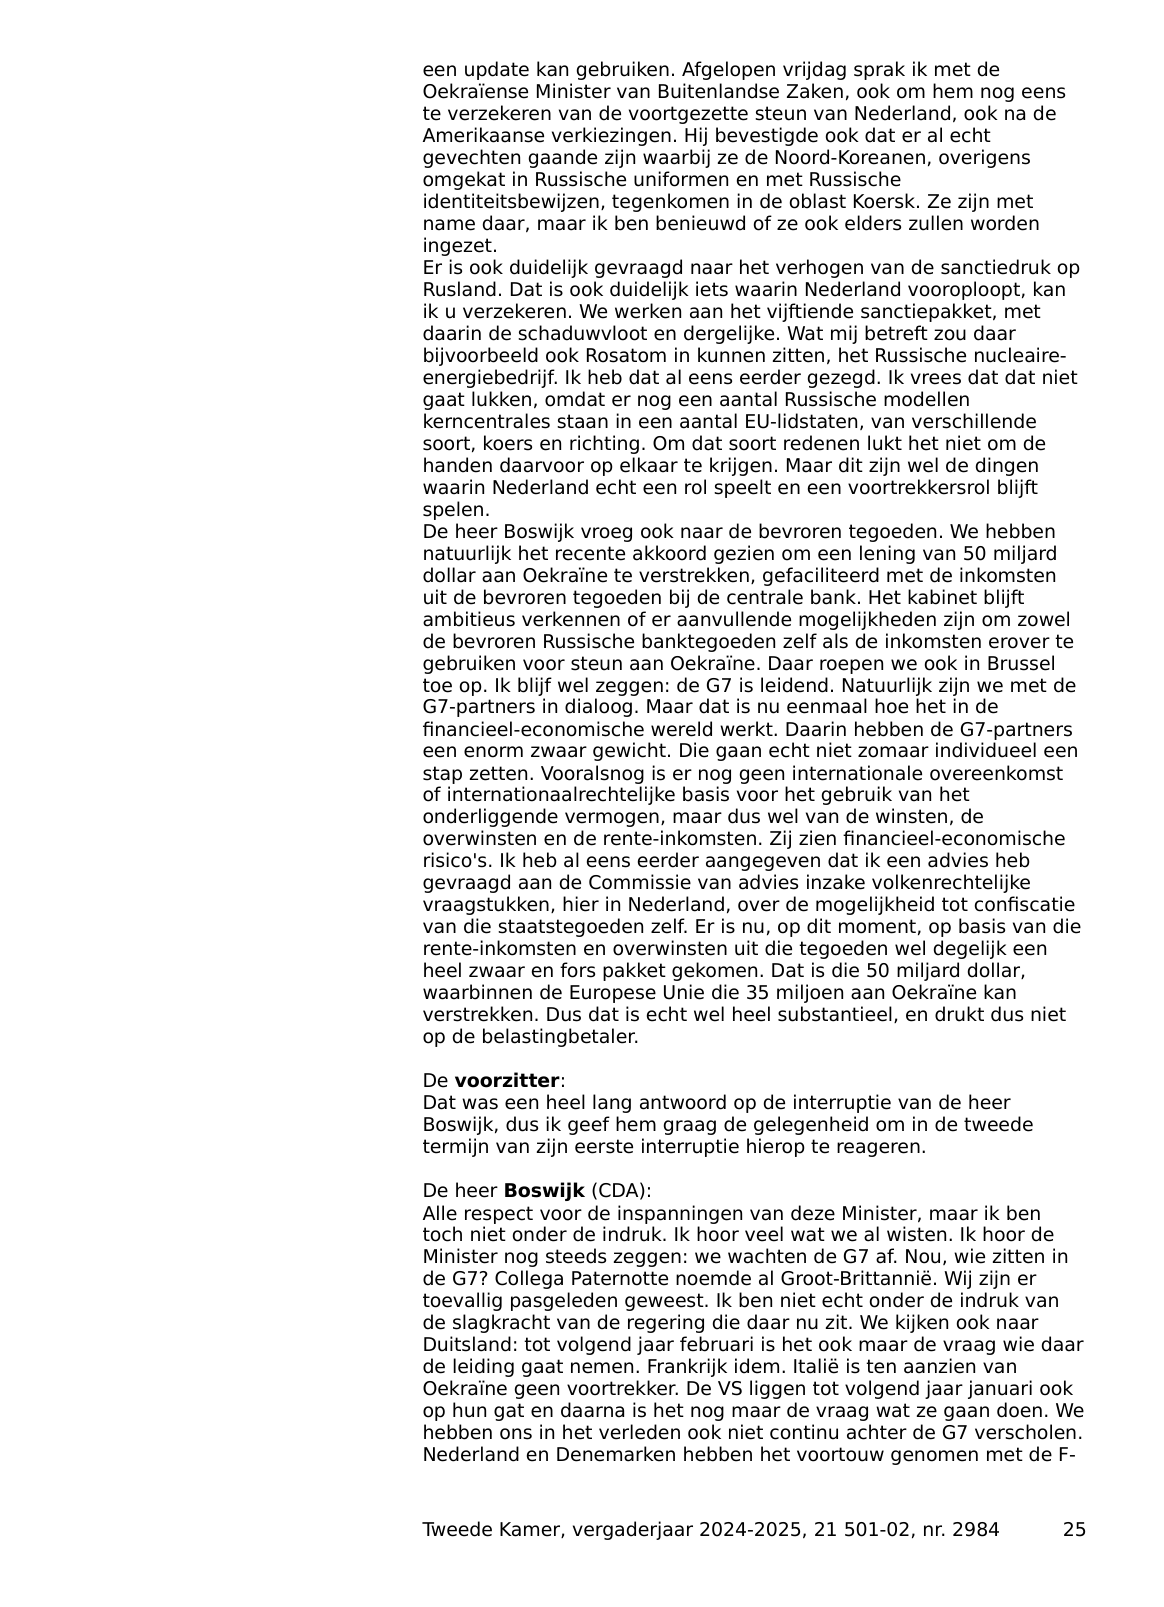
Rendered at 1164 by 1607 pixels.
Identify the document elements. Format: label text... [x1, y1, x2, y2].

text De heer Boswijk vroeg ook naar de bevroren tegoeden. We hebben natuurlijk het recente akkoord gezien om een lening van 50 miljard dollar aan Oekraïne te verstrekken, gefaciliteerd met de inkomsten uit de bevroren tegoeden bij de centrale bank. Het kabinet blijft ambitieus verkennen of er aanvullende mogelijkheden zijn om zowel de bevroren Russische banktegoeden zelf als de inkomsten erover te gebruiken voor steun aan Oekraïne. Daar roepen we ook in Brussel toe op. Ik blijf wel zeggen: de G7 is leidend. Natuurlijk zijn we met de G7-partners in dialoog. Maar dat is nu eenmaal hoe het in de financieel-economische wereld werkt. Daarin hebben de G7-partners een enorm zwaar gewicht. Die gaan echt niet zomaar individueel een stap zetten. Vooralsnog is er nog geen internationale overeenkomst of internationaalrechtelijke basis voor het gebruik van het onderliggende vermogen, maar dus wel van de winsten, de overwinsten en de rente-inkomsten. Zij zien financieel-economische risico's. Ik heb al eens eerder aangegeven dat ik een advies heb gevraagd aan de Commissie van advies inzake volkenrechtelijke vraagstukken, hier in Nederland, over de mogelijkheid tot confiscatie van die staatstegoeden zelf. Er is nu, op dit moment, op basis van die rente-inkomsten en overwinsten uit die tegoeden wel degelijk een heel zwaar en fors pakket gekomen. Dat is die 50 miljard dollar, waarbinnen de Europese Unie die 35 miljoen aan Oekraïne kan verstrekken. Dus dat is echt wel heel substantieel, en drukt dus niet op de belastingbetaler. [422, 521, 1087, 1048]
text Er is ook duidelijk gevraagd naar het verhogen van de sanctiedruk op Rusland. Dat is ook duidelijk iets waarin Nederland vooroploopt, kan ik u verzekeren. We werken aan het vijftiende sanctiepakket, met daarin de schaduwvloot en dergelijke. Wat mij betreft zou daar bijvoorbeeld ook Rosatom in kunnen zitten, het Russische nucleaire-energiebedrijf. Ik heb dat al eens eerder gezegd. Ik vrees dat dat niet gaat lukken, omdat er nog een aantal Russische modellen kerncentrales staan in een aantal EU-lidstaten, van verschillende soort, koers en richting. Om dat soort redenen lukt het niet om de handen daarvoor op elkaar te krijgen. Maar dit zijn wel de dingen waarin Nederland echt een rol speelt en een voortrekkersrol blijft spelen. [422, 257, 1087, 521]
text De voorzitter: [422, 1070, 1087, 1092]
text De heer Boswijk (CDA): [422, 1180, 1087, 1202]
text Dat was een heel lang antwoord op de interruptie van de heer Boswijk, dus ik geef hem graag de gelegenheid om in de tweede termijn van zijn eerste interruptie hierop te reageren. [422, 1092, 1087, 1158]
text een update kan gebruiken. Afgelopen vrijdag sprak ik met de Oekraïense Minister van Buitenlandse Zaken, ook om hem nog eens te verzekeren van de voortgezette steun van Nederland, ook na de Amerikaanse verkiezingen. Hij bevestigde ook dat er al echt gevechten gaande zijn waarbij ze de Noord-Koreanen, overigens omgekat in Russische uniformen en met Russische identiteitsbewijzen, tegenkomen in de oblast Koersk. Ze zijn met name daar, maar ik ben benieuwd of ze ook elders zullen worden ingezet. [422, 59, 1087, 257]
text Alle respect voor de inspanningen van deze Minister, maar ik ben toch niet onder de indruk. Ik hoor veel wat we al wisten. Ik hoor de Minister nog steeds zeggen: we wachten de G7 af. Nou, wie zitten in de G7? Collega Paternotte noemde al Groot-Brittannië. Wij zijn er toevallig pasgeleden geweest. Ik ben niet echt onder de indruk van de slagkracht van de regering die daar nu zit. We kijken ook naar Duitsland: tot volgend jaar februari is het ook maar de vraag wie daar de leiding gaat nemen. Frankrijk idem. Italië is ten aanzien van Oekraïne geen voortrekker. De VS liggen tot volgend jaar januari ook op hun gat en daarna is het nog maar de vraag wat ze gaan doen. We hebben ons in het verleden ook niet continu achter de G7 verscholen. Nederland en Denemarken hebben het voortouw genomen met de F- [422, 1202, 1087, 1466]
